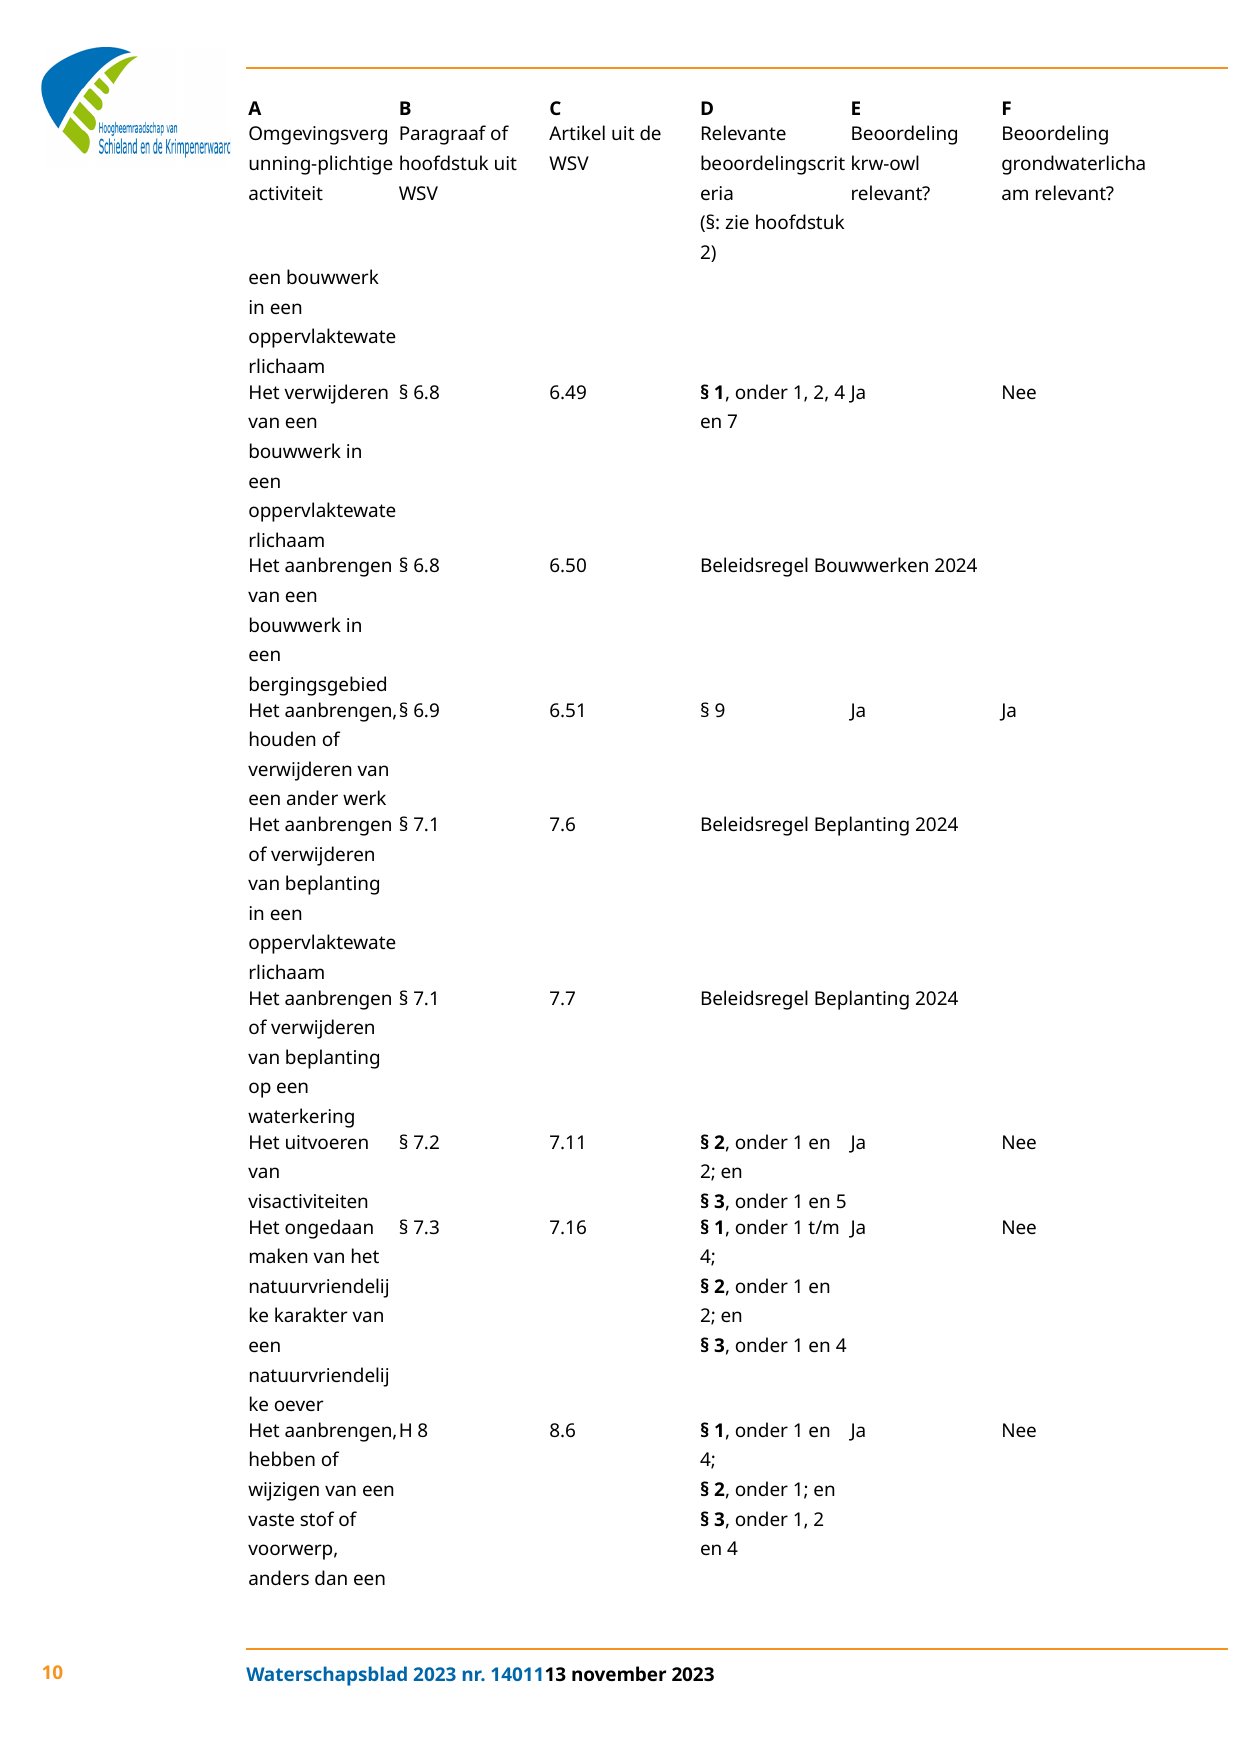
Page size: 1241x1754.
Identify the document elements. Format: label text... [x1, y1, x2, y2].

table_cell [700, 265, 1152, 379]
table_cell Ja [850, 697, 1001, 811]
table_cell Het aanbrengen of verwijderen van beplanting op een waterkering [248, 985, 398, 1129]
table_cell Ja [850, 1214, 1001, 1417]
table_cell 7.11 [549, 1129, 700, 1214]
table_cell § 6.9 [399, 697, 549, 811]
table_cell Het aanbrengen, hebben of wijzigen van een vaste stof of voorwerp, anders dan een [248, 1417, 398, 1591]
table_cell § 7.2 [399, 1129, 549, 1214]
table_cell § 6.8 [399, 553, 549, 697]
table_cell Het ongedaan maken van het natuurvriendelijke karakter van een natuurvriendelijke oever [248, 1214, 398, 1417]
table_header C [549, 95, 700, 121]
table_cell Ja [850, 379, 1001, 553]
table_cell § 1, onder 1 en 4; § 2, onder 1; en § 3, onder 1, 2 en 4 [700, 1417, 850, 1591]
table_cell 6.49 [549, 379, 700, 553]
table_cell Nee [1001, 1129, 1152, 1214]
table_cell H 8 [399, 1417, 549, 1591]
table_cell 7.7 [549, 985, 700, 1129]
table_header F [1001, 95, 1152, 121]
table_cell Relevante beoordelingscriteria (§: zie hoofdstuk 2) [700, 121, 850, 264]
table_cell § 7.3 [399, 1214, 549, 1417]
table_header D [700, 95, 850, 121]
table_cell Artikel uit de WSV [549, 121, 700, 264]
table_cell 6.51 [549, 697, 700, 811]
table_cell Ja [850, 1417, 1001, 1591]
table_cell § 1, onder 1, 2, 4 en 7 [700, 379, 850, 553]
table_cell Omgevingsvergunning-plichtige activiteit [248, 121, 398, 264]
table_cell Het uitvoeren van visactiviteiten [248, 1129, 398, 1214]
table_header A [248, 95, 398, 121]
table_cell Beoordeling grondwaterlichaam relevant? [1001, 121, 1152, 264]
picture [41, 47, 231, 172]
table_cell Nee [1001, 1214, 1152, 1417]
table_cell § 9 [700, 697, 850, 811]
table_cell § 7.1 [399, 985, 549, 1129]
table_cell een bouwwerk in een oppervlaktewaterlichaam [248, 265, 398, 379]
table_header E [850, 95, 1001, 121]
table_cell § 1, onder 1 t/m 4; § 2, onder 1 en 2; en § 3, onder 1 en 4 [700, 1214, 850, 1417]
table_cell Nee [1001, 379, 1152, 553]
table_cell [399, 265, 549, 379]
table_cell Het aanbrengen van een bouwwerk in een bergingsgebied [248, 553, 398, 697]
table_cell Beleidsregel Beplanting 2024 [700, 811, 1152, 985]
table_cell 7.16 [549, 1214, 700, 1417]
table_cell Beleidsregel Beplanting 2024 [700, 985, 1152, 1129]
table_cell Het verwijderen van een bouwwerk in een oppervlaktewaterlichaam [248, 379, 398, 553]
table_cell Het aanbrengen, houden of verwijderen van een ander werk [248, 697, 398, 811]
table_cell Nee [1001, 1417, 1152, 1591]
table_cell [549, 265, 700, 379]
table_cell Beoordeling krw-owl relevant? [850, 121, 1001, 264]
table_cell Ja [1001, 697, 1152, 811]
table_cell Paragraaf of hoofdstuk uit WSV [399, 121, 549, 264]
table_cell Ja [850, 1129, 1001, 1214]
table_cell Beleidsregel Bouwwerken 2024 [700, 553, 1152, 697]
table_cell 7.6 [549, 811, 700, 985]
table_cell Het aanbrengen of verwijderen van beplanting in een oppervlaktewaterlichaam [248, 811, 398, 985]
table_header B [399, 95, 549, 121]
table_cell § 2, onder 1 en 2; en § 3, onder 1 en 5 [700, 1129, 850, 1214]
table_cell 8.6 [549, 1417, 700, 1591]
table_cell § 6.8 [399, 379, 549, 553]
table_cell § 7.1 [399, 811, 549, 985]
table_cell 6.50 [549, 553, 700, 697]
